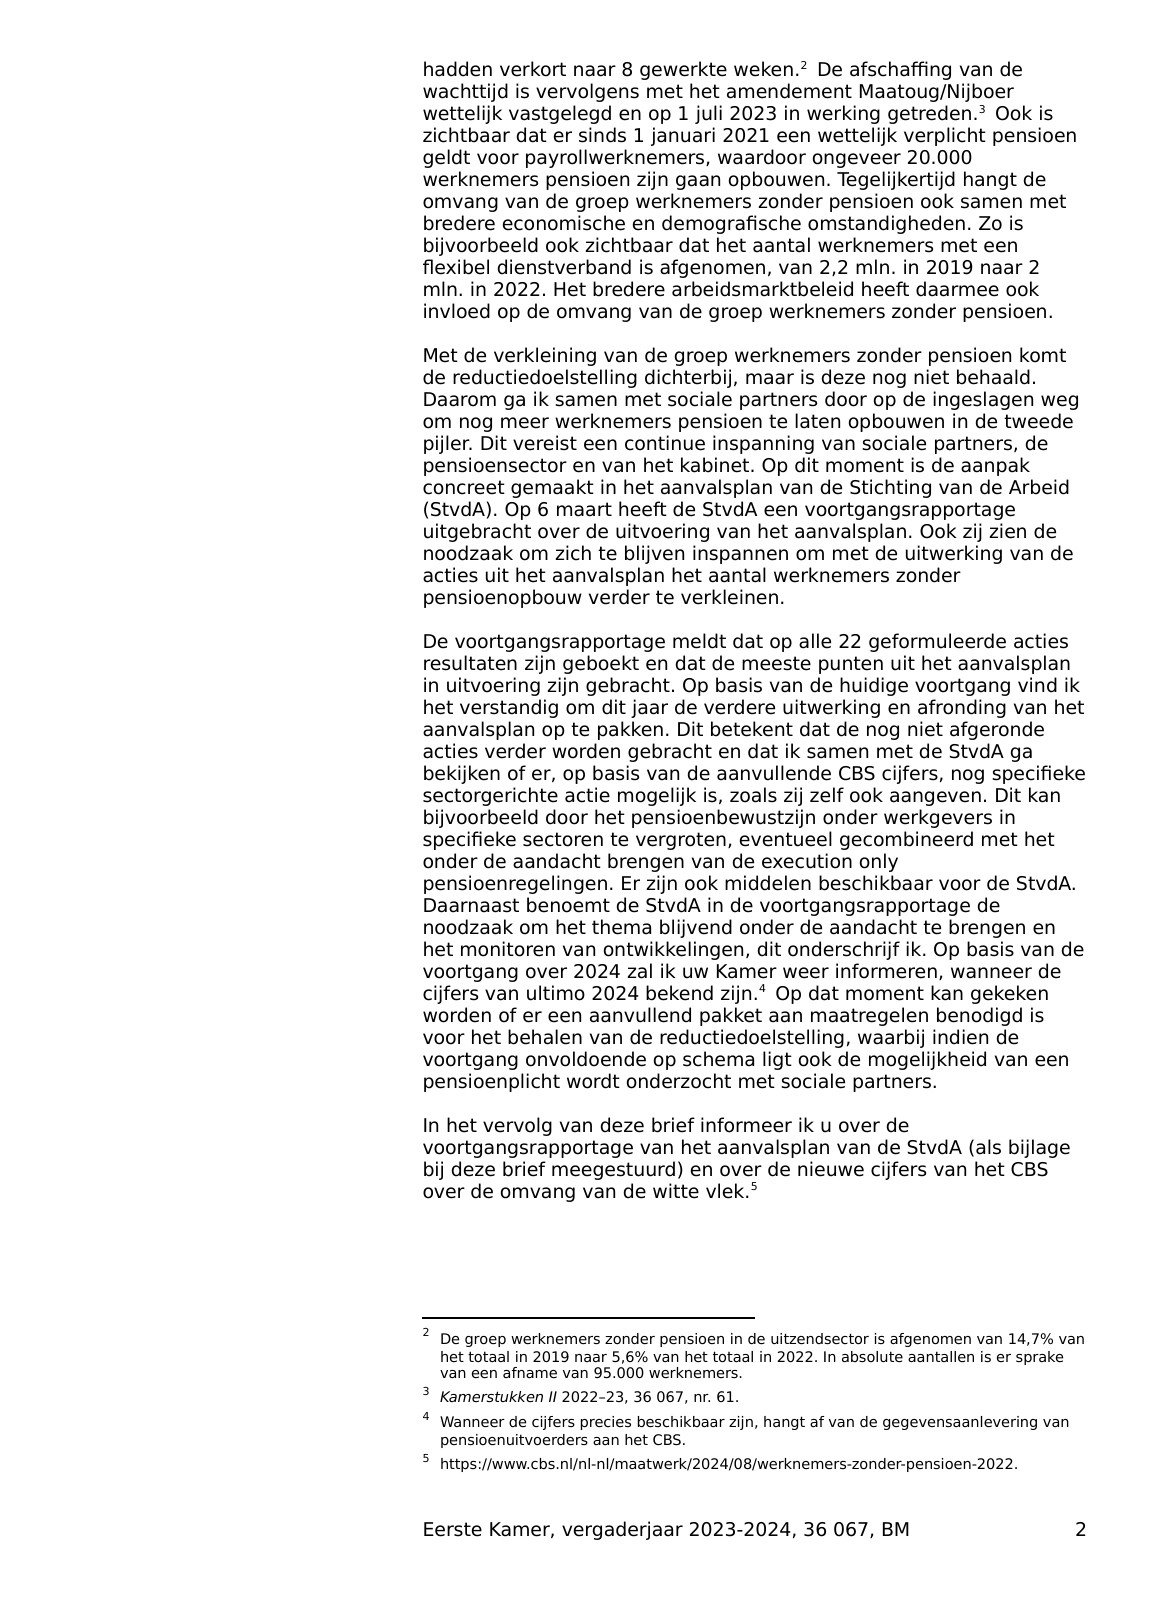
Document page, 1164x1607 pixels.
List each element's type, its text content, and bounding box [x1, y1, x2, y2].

text hadden verkort naar 8 gewerkte weken. De afschaffing van de wachttijd is vervolgens met het amendement Maatoug/Nijboer wettelijk vastgelegd en op 1 juli 2023 in werking getreden. Ook is zichtbaar dat er sinds 1 januari 2021 een wettelijk verplicht pensioen geldt voor payrollwerknemers, waardoor ongeveer 20.000 werknemers pensioen zijn gaan opbouwen. Tegelijkertijd hangt de omvang van de groep werknemers zonder pensioen ook samen met bredere economische en demografische omstandigheden. Zo is bijvoorbeeld ook zichtbaar dat het aantal werknemers met een flexibel dienstverband is afgenomen, van 2,2 mln. in 2019 naar 2 mln. in 2022. Het bredere arbeidsmarktbeleid heeft daarmee ook invloed op de omvang van de groep werknemers zonder pensioen. [422, 59, 1087, 323]
text https://www.cbs.nl/nl-nl/maatwerk/2024/08/werknemers-zonder-pensioen-2022. [422, 1452, 1087, 1474]
text De groep werknemers zonder pensioen in de uitzendsector is afgenomen van 14,7% van het totaal in 2019 naar 5,6% van het totaal in 2022. In absolute aantallen is er sprake van een afname van 95.000 werknemers. [422, 1327, 1087, 1382]
text Kamerstukken II 2022–23, 36 067, nr. 61. [422, 1385, 1087, 1407]
text In het vervolg van deze brief informeer ik u over de voortgangsrapportage van het aanvalsplan van de StvdA (als bijlage bij deze brief meegestuurd) en over de nieuwe cijfers van het CBS over de omvang van de witte vlek. [422, 1115, 1087, 1203]
text Wanneer de cijfers precies beschikbaar zijn, hangt af van de gegevensaanlevering van pensioenuitvoerders aan het CBS. [422, 1410, 1087, 1449]
text Met de verkleining van de groep werknemers zonder pensioen komt de reductiedoelstelling dichterbij, maar is deze nog niet behaald. Daarom ga ik samen met sociale partners door op de ingeslagen weg om nog meer werknemers pensioen te laten opbouwen in de tweede pijler. Dit vereist een continue inspanning van sociale partners, de pensioensector en van het kabinet. Op dit moment is de aanpak concreet gemaakt in het aanvalsplan van de Stichting van de Arbeid (StvdA). Op 6 maart heeft de StvdA een voortgangsrapportage uitgebracht over de uitvoering van het aanvalsplan. Ook zij zien de noodzaak om zich te blijven inspannen om met de uitwerking van de acties uit het aanvalsplan het aantal werknemers zonder pensioenopbouw verder te verkleinen. [422, 345, 1087, 609]
text De voortgangsrapportage meldt dat op alle 22 geformuleerde acties resultaten zijn geboekt en dat de meeste punten uit het aanvalsplan in uitvoering zijn gebracht. Op basis van de huidige voortgang vind ik het verstandig om dit jaar de verdere uitwerking en afronding van het aanvalsplan op te pakken. Dit betekent dat de nog niet afgeronde acties verder worden gebracht en dat ik samen met de StvdA ga bekijken of er, op basis van de aanvullende CBS cijfers, nog specifieke sectorgerichte actie mogelijk is, zoals zij zelf ook aangeven. Dit kan bijvoorbeeld door het pensioenbewustzijn onder werkgevers in specifieke sectoren te vergroten, eventueel gecombineerd met het onder de aandacht brengen van de execution only pensioenregelingen. Er zijn ook middelen beschikbaar voor de StvdA. Daarnaast benoemt de StvdA in de voortgangsrapportage de noodzaak om het thema blijvend onder de aandacht te brengen en het monitoren van ontwikkelingen, dit onderschrijf ik. Op basis van de voortgang over 2024 zal ik uw Kamer weer informeren, wanneer de cijfers van ultimo 2024 bekend zijn. Op dat moment kan gekeken worden of er een aanvullend pakket aan maatregelen benodigd is voor het behalen van de reductiedoelstelling, waarbij indien de voortgang onvoldoende op schema ligt ook de mogelijkheid van een pensioenplicht wordt onderzocht met sociale partners. [422, 631, 1087, 1092]
